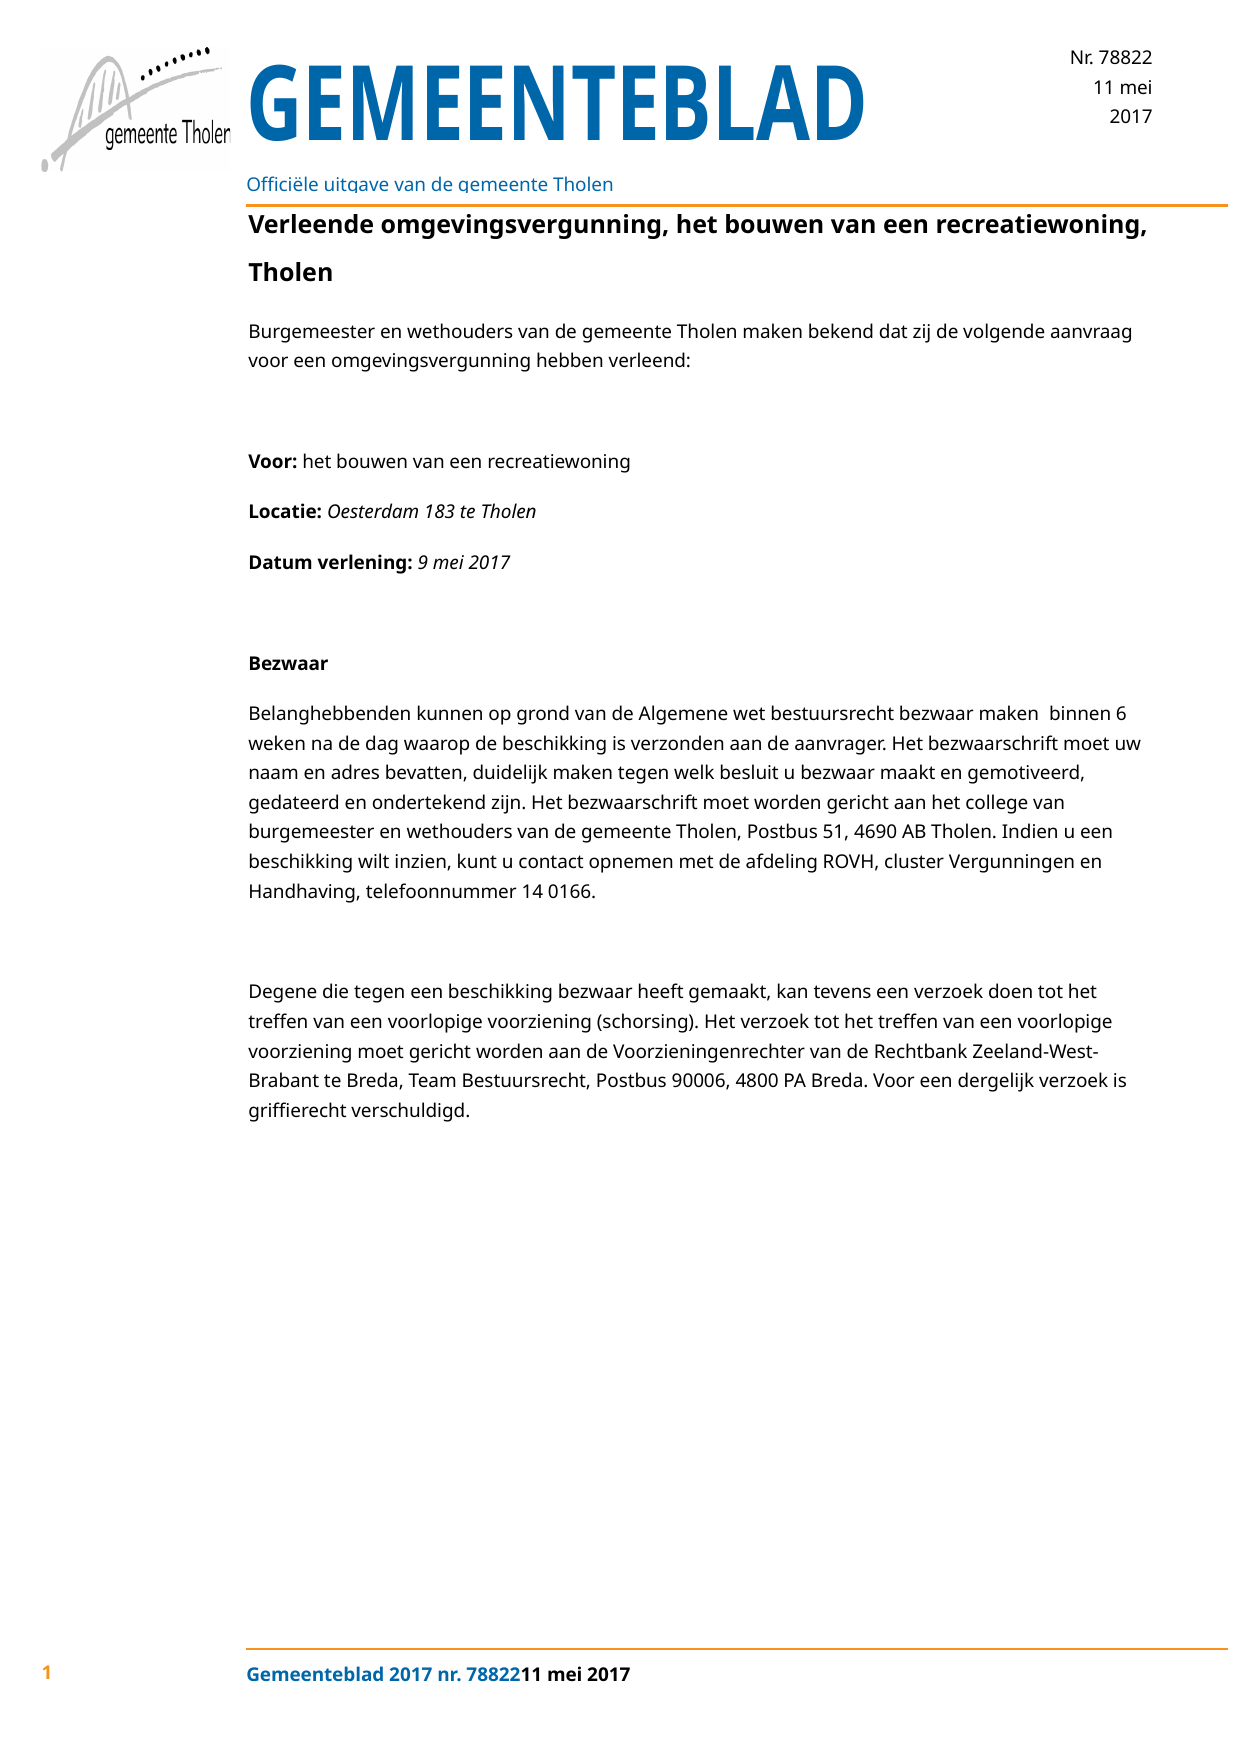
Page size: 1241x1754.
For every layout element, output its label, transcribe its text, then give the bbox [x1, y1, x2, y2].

text Belanghebbenden kunnen op grond van de Algemene wet bestuursrecht bezwaar maken binnen 6 weken na de dag waarop de beschikking is verzonden aan de aanvrager. Het bezwaarschrift moet uw naam en adres bevatten, duidelijk maken tegen welk besluit u bezwaar maakt en gemotiveerd, gedateerd en ondertekend zijn. Het bezwaarschrift moet worden gericht aan het college van burgemeester en wethouders van de gemeente Tholen, Postbus 51, 4690 AB Tholen. Indien u een beschikking wilt inzien, kunt u contact opnemen met de afdeling ROVH, cluster Vergunningen en Handhaving, telefoonnummer 14 0166. [248, 700, 1152, 904]
text Locatie: Oesterdam 183 te Tholen [248, 499, 1152, 524]
text Burgemeester en wethouders van de gemeente Tholen maken bekend dat zij de volgende aanvraag voor een omgevingsvergunning hebben verleend: [248, 318, 1152, 373]
text Verleende omgevingsvergunning, het bouwen van een recreatiewoning, Tholen [248, 207, 1152, 288]
text Voor: het bouwen van een recreatiewoning [248, 448, 1152, 474]
text Datum verlening: 9 mei 2017 [248, 549, 1152, 575]
text Bezwaar [248, 650, 1152, 676]
text Degene die tegen een beschikking bezwaar heeft gemaakt, kan tevens een verzoek doen tot het treffen van een voorlopige voorziening (schorsing). Het verzoek tot het treffen van een voorlopige voorziening moet gericht worden aan de Voorzieningenrechter van de Rechtbank Zeeland-West-Brabant te Breda, Team Bestuursrecht, Postbus 90006, 4800 PA Breda. Voor een dergelijk verzoek is griffierecht verschuldigd. [248, 979, 1152, 1123]
picture [41, 47, 231, 172]
